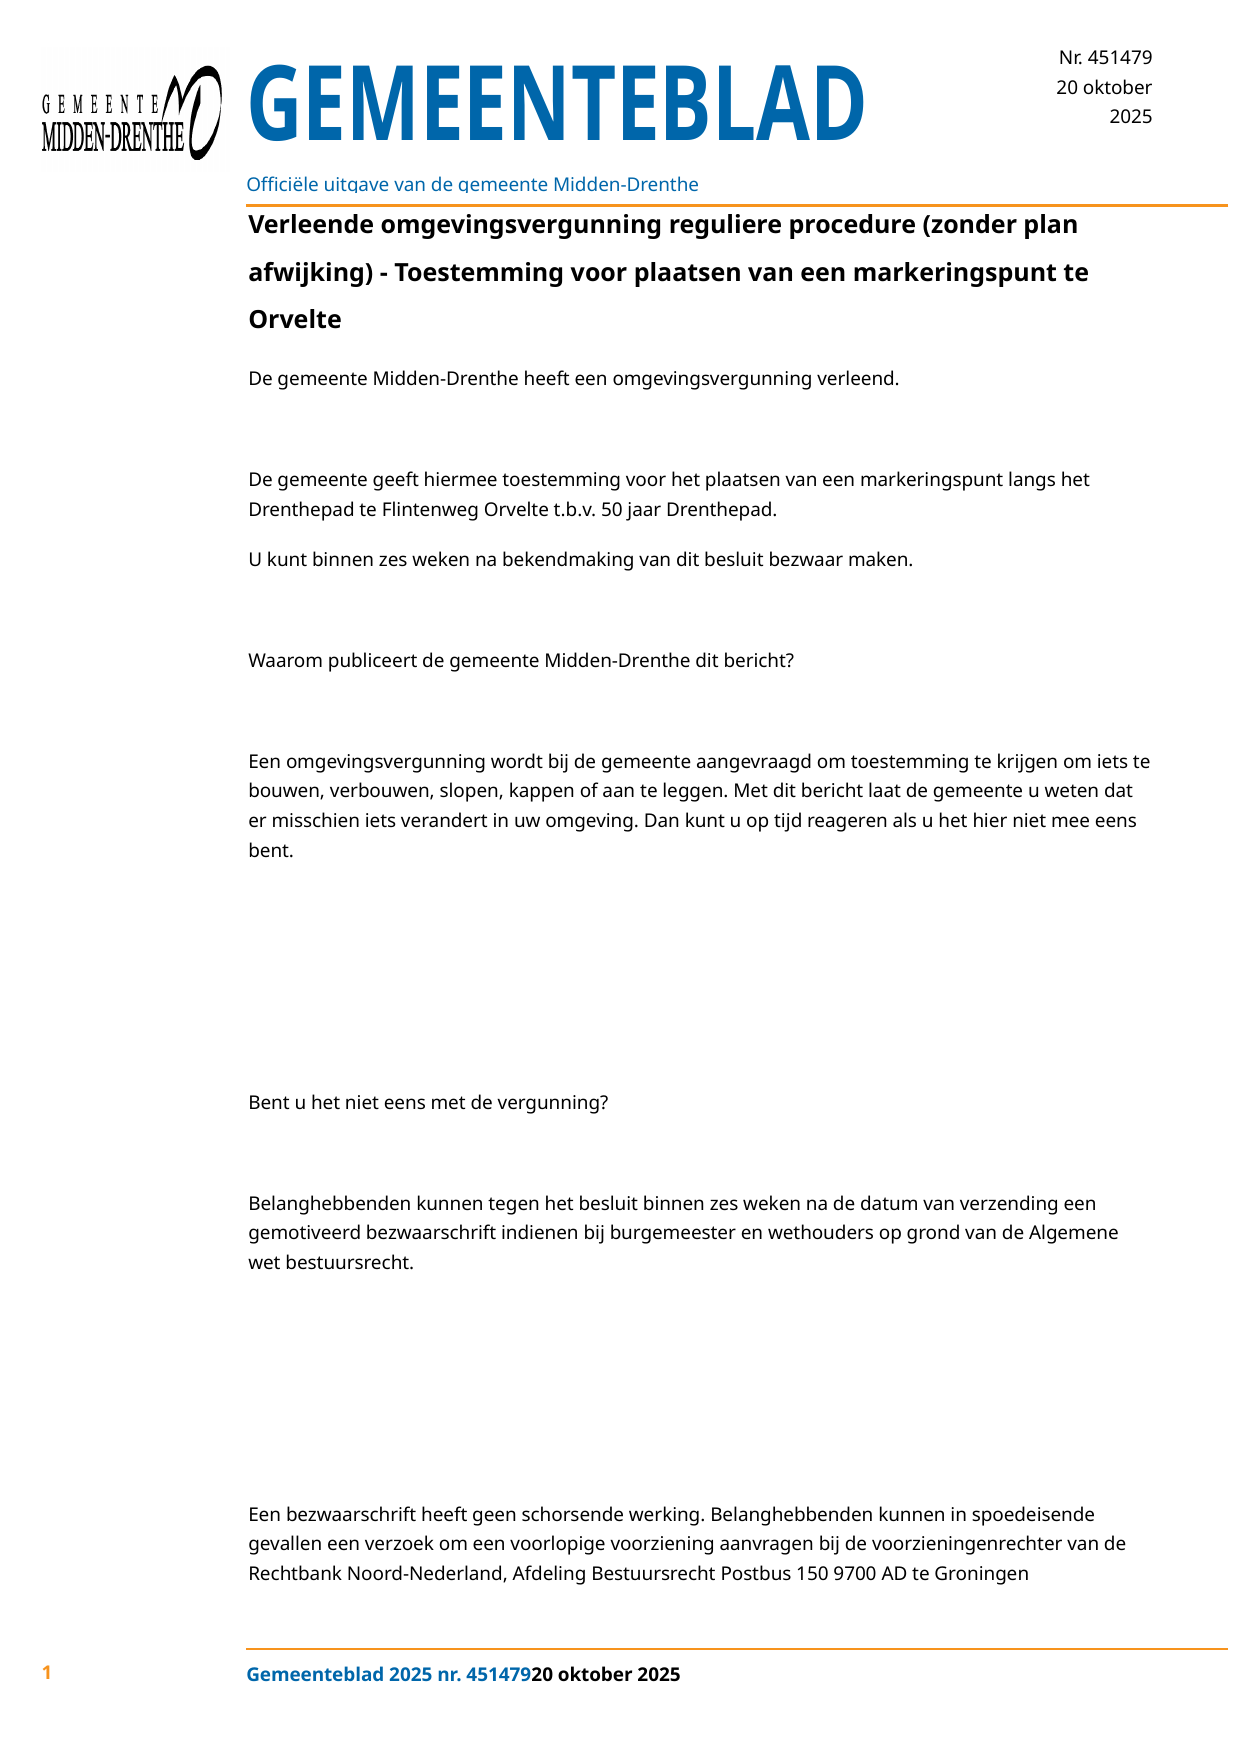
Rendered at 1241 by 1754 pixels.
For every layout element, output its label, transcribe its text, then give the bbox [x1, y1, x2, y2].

text Een bezwaarschrift heeft geen schorsende werking. Belanghebbenden kunnen in spoedeisende gevallen een verzoek om een voorlopige voorziening aanvragen bij de voorzieningenrechter van de Rechtbank Noord-Nederland, Afdeling Bestuursrecht Postbus 150 9700 AD te Groningen [248, 1501, 1152, 1586]
text U kunt binnen zes weken na bekendmaking van dit besluit bezwaar maken. [248, 546, 1152, 572]
picture [41, 47, 231, 172]
text Een omgevingsvergunning wordt bij de gemeente aangevraagd om toestemming te krijgen om iets te bouwen, verbouwen, slopen, kappen of aan te leggen. Met dit bericht laat de gemeente u weten dat er misschien iets verandert in uw omgeving. Dan kunt u op tijd reageren als u het hier niet mee eens bent. [248, 748, 1152, 862]
text Verleende omgevingsvergunning reguliere procedure (zonder plan afwijking) - Toestemming voor plaatsen van een markeringspunt te Orvelte [248, 207, 1152, 336]
text Bent u het niet eens met de vergunning? [248, 1089, 1152, 1114]
text Belanghebbenden kunnen tegen het besluit binnen zes weken na de datum van verzending een gemotiveerd bezwaarschrift indienen bij burgemeester en wethouders op grond van de Algemene wet bestuursrecht. [248, 1190, 1152, 1274]
text De gemeente Midden-Drenthe heeft een omgevingsvergunning verleend. [248, 366, 1152, 391]
text De gemeente geeft hiermee toestemming voor het plaatsen van een markeringspunt langs het Drenthepad te Flintenweg Orvelte t.b.v. 50 jaar Drenthepad. [248, 466, 1152, 522]
text Waarom publiceert de gemeente Midden-Drenthe dit bericht? [248, 647, 1152, 673]
